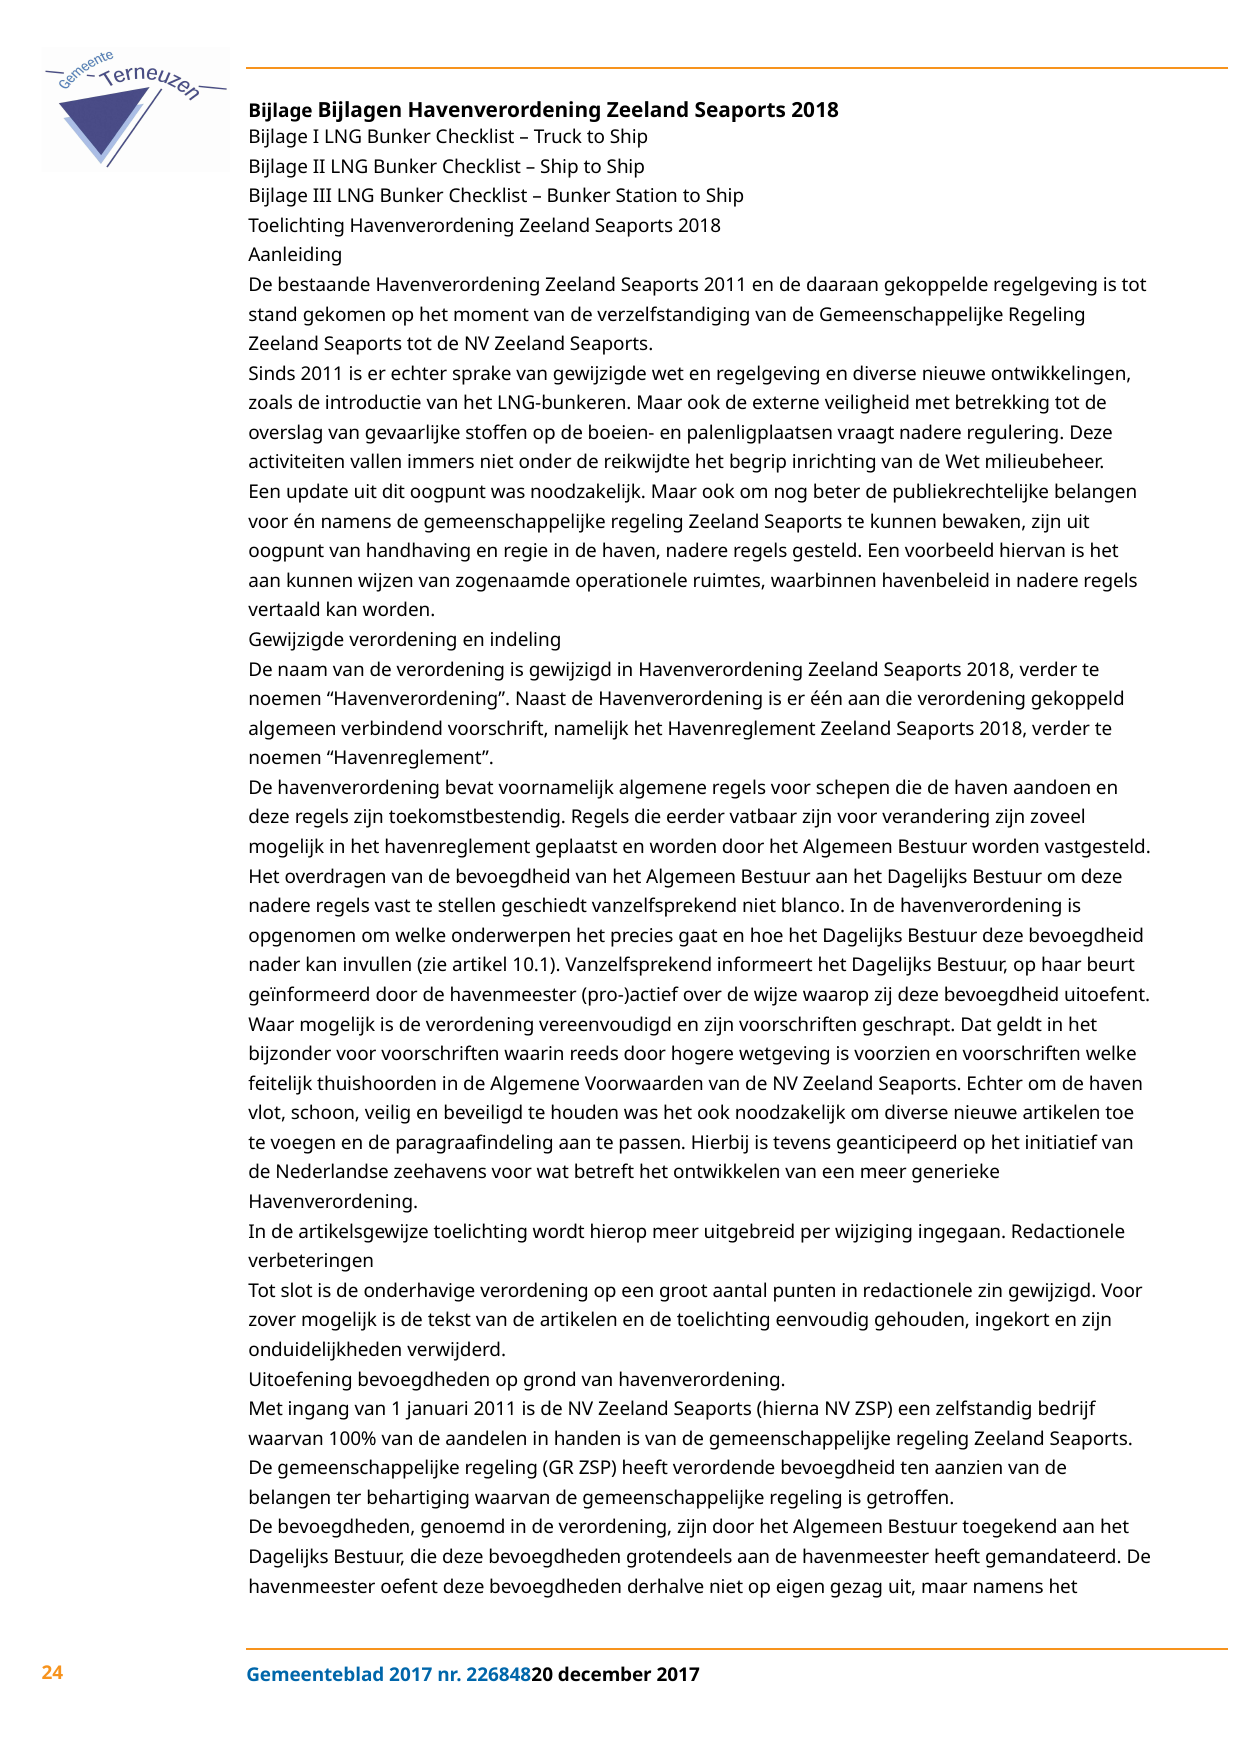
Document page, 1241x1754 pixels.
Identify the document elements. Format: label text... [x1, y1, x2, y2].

text Bijlage III LNG Bunker Checklist – Bunker Station to Ship [248, 182, 1152, 208]
text De bestaande Havenverordening Zeeland Seaports 2011 en de daaraan gekoppelde regelgeving is tot stand gekomen op het moment van de verzelfstandiging van de Gemeenschappelijke Regeling Zeeland Seaports tot de NV Zeeland Seaports. [248, 271, 1152, 356]
text Toelichting Havenverordening Zeeland Seaports 2018 [248, 212, 1152, 238]
text Met ingang van 1 januari 2011 is de NV Zeeland Seaports (hierna NV ZSP) een zelfstandig bedrijf waarvan 100% van de aandelen in handen is van de gemeenschappelijke regeling Zeeland Seaports. De gemeenschappelijke regeling (GR ZSP) heeft verordende bevoegdheid ten aanzien van de belangen ter behartiging waarvan de gemeenschappelijke regeling is getroffen. [248, 1395, 1152, 1510]
text De havenverordening bevat voornamelijk algemene regels voor schepen die de haven aandoen en deze regels zijn toekomstbestendig. Regels die eerder vatbaar zijn voor verandering zijn zoveel mogelijk in het havenreglement geplaatst en worden door het Algemeen Bestuur worden vastgesteld. Het overdragen van de bevoegdheid van het Algemeen Bestuur aan het Dagelijks Bestuur om deze nadere regels vast te stellen geschiedt vanzelfsprekend niet blanco. In de havenverordening is opgenomen om welke onderwerpen het precies gaat en hoe het Dagelijks Bestuur deze bevoegdheid nader kan invullen (zie artikel 10.1). Vanzelfsprekend informeert het Dagelijks Bestuur, op haar beurt geïnformeerd door de havenmeester (pro-)actief over de wijze waarop zij deze bevoegdheid uitoefent. [248, 774, 1152, 1007]
text Waar mogelijk is de verordening vereenvoudigd en zijn voorschriften geschrapt. Dat geldt in het bijzonder voor voorschriften waarin reeds door hogere wetgeving is voorzien en voorschriften welke feitelijk thuishoorden in de Algemene Voorwaarden van de NV Zeeland Seaports. Echter om de haven vlot, schoon, veilig en beveiligd te houden was het ook noodzakelijk om diverse nieuwe artikelen toe te voegen en de paragraafindeling aan te passen. Hierbij is tevens geanticipeerd op het initiatief van de Nederlandse zeehavens voor wat betreft het ontwikkelen van een meer generieke Havenverordening. [248, 1011, 1152, 1214]
text Aanleiding [248, 242, 1152, 267]
picture [41, 47, 231, 172]
text Gewijzigde verordening en indeling [248, 626, 1152, 652]
text Tot slot is de onderhavige verordening op een groot aantal punten in redactionele zin gewijzigd. Voor zover mogelijk is de tekst van de artikelen en de toelichting eenvoudig gehouden, ingekort en zijn onduidelijkheden verwijderd. [248, 1277, 1152, 1362]
text Bijlage Bijlagen Havenverordening Zeeland Seaports 2018 [248, 95, 1152, 123]
text De bevoegdheden, genoemd in de verordening, zijn door het Algemeen Bestuur toegekend aan het Dagelijks Bestuur, die deze bevoegdheden grotendeels aan de havenmeester heeft gemandateerd. De havenmeester oefent deze bevoegdheden derhalve niet op eigen gezag uit, maar namens het [248, 1514, 1152, 1599]
text Sinds 2011 is er echter sprake van gewijzigde wet en regelgeving en diverse nieuwe ontwikkelingen, zoals de introductie van het LNG-bunkeren. Maar ook de externe veiligheid met betrekking tot de overslag van gevaarlijke stoffen op de boeien- en palenligplaatsen vraagt nadere regulering. Deze activiteiten vallen immers niet onder de reikwijdte het begrip inrichting van de Wet milieubeheer. [248, 360, 1152, 474]
text Uitoefening bevoegdheden op grond van havenverordening. [248, 1366, 1152, 1392]
text Een update uit dit oogpunt was noodzakelijk. Maar ook om nog beter de publiekrechtelijke belangen voor én namens de gemeenschappelijke regeling Zeeland Seaports te kunnen bewaken, zijn uit oogpunt van handhaving en regie in de haven, nadere regels gesteld. Een voorbeeld hiervan is het aan kunnen wijzen van zogenaamde operationele ruimtes, waarbinnen havenbeleid in nadere regels vertaald kan worden. [248, 478, 1152, 622]
text De naam van de verordening is gewijzigd in Havenverordening Zeeland Seaports 2018, verder te noemen “Havenverordening”. Naast de Havenverordening is er één aan die verordening gekoppeld algemeen verbindend voorschrift, namelijk het Havenreglement Zeeland Seaports 2018, verder te noemen “Havenreglement”. [248, 656, 1152, 770]
text In de artikelsgewijze toelichting wordt hierop meer uitgebreid per wijziging ingegaan. Redactionele verbeteringen [248, 1218, 1152, 1273]
text Bijlage I LNG Bunker Checklist – Truck to Ship [248, 123, 1152, 149]
text Bijlage II LNG Bunker Checklist – Ship to Ship [248, 153, 1152, 179]
